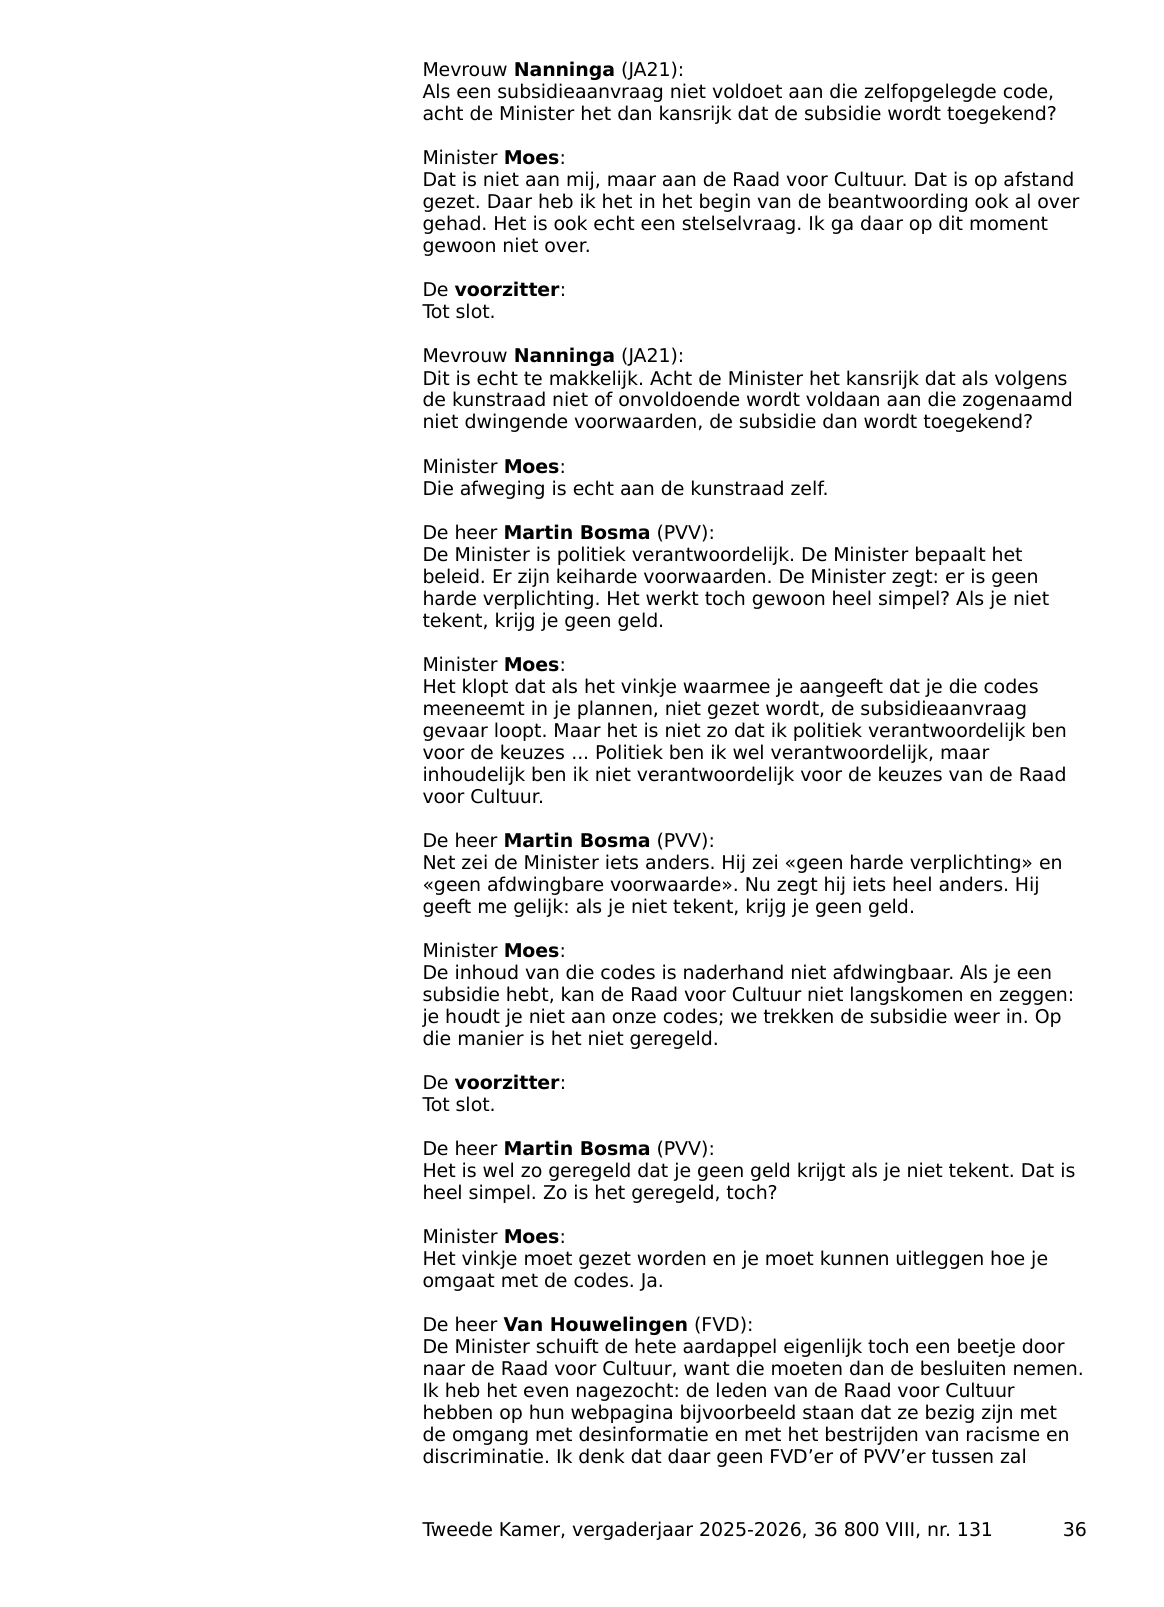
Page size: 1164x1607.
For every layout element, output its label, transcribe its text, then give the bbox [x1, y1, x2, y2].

text De Minister schuift de hete aardappel eigenlijk toch een beetje door naar de Raad voor Cultuur, want die moeten dan de besluiten nemen. Ik heb het even nagezocht: de leden van de Raad voor Cultuur hebben op hun webpagina bijvoorbeeld staan dat ze bezig zijn met de omgang met desinformatie en met het bestrijden van racisme en discriminatie. Ik denk dat daar geen FVD’er of PVV’er tussen zal [422, 1336, 1087, 1468]
text Minister Moes: [422, 1226, 1087, 1248]
text Tot slot. [422, 1094, 1087, 1116]
text De heer Martin Bosma (PVV): [422, 1138, 1087, 1160]
text Minister Moes: [422, 456, 1087, 477]
text Minister Moes: [422, 654, 1087, 676]
text Minister Moes: [422, 940, 1087, 962]
text De heer Martin Bosma (PVV): [422, 522, 1087, 544]
text De heer Van Houwelingen (FVD): [422, 1314, 1087, 1336]
text Het is wel zo geregeld dat je geen geld krijgt als je niet tekent. Dat is heel simpel. Zo is het geregeld, toch? [422, 1160, 1087, 1204]
text Dit is echt te makkelijk. Acht de Minister het kansrijk dat als volgens de kunstraad niet of onvoldoende wordt voldaan aan die zogenaamd niet dwingende voorwaarden, de subsidie dan wordt toegekend? [422, 367, 1087, 433]
text Die afweging is echt aan de kunstraad zelf. [422, 477, 1087, 499]
text Mevrouw Nanninga (JA21): [422, 59, 1087, 81]
text De inhoud van die codes is naderhand niet afdwingbaar. Als je een subsidie hebt, kan de Raad voor Cultuur niet langskomen en zeggen: je houdt je niet aan onze codes; we trekken de subsidie weer in. Op die manier is het niet geregeld. [422, 962, 1087, 1050]
text De heer Martin Bosma (PVV): [422, 830, 1087, 852]
text Net zei de Minister iets anders. Hij zei «geen harde verplichting» en «geen afdwingbare voorwaarde». Nu zegt hij iets heel anders. Hij geeft me gelijk: als je niet tekent, krijg je geen geld. [422, 852, 1087, 918]
text Als een subsidieaanvraag niet voldoet aan die zelfopgelegde code, acht de Minister het dan kansrijk dat de subsidie wordt toegekend? [422, 81, 1087, 125]
text De voorzitter: [422, 279, 1087, 301]
text De voorzitter: [422, 1072, 1087, 1094]
text De Minister is politiek verantwoordelijk. De Minister bepaalt het beleid. Er zijn keiharde voorwaarden. De Minister zegt: er is geen harde verplichting. Het werkt toch gewoon heel simpel? Als je niet tekent, krijg je geen geld. [422, 544, 1087, 632]
text Het vinkje moet gezet worden en je moet kunnen uitleggen hoe je omgaat met de codes. Ja. [422, 1248, 1087, 1292]
text Tot slot. [422, 301, 1087, 323]
text Minister Moes: [422, 147, 1087, 169]
text Mevrouw Nanninga (JA21): [422, 345, 1087, 367]
text Het klopt dat als het vinkje waarmee je aangeeft dat je die codes meeneemt in je plannen, niet gezet wordt, de subsidieaanvraag gevaar loopt. Maar het is niet zo dat ik politiek verantwoordelijk ben voor de keuzes ... Politiek ben ik wel verantwoordelijk, maar inhoudelijk ben ik niet verantwoordelijk voor de keuzes van de Raad voor Cultuur. [422, 676, 1087, 808]
text Dat is niet aan mij, maar aan de Raad voor Cultuur. Dat is op afstand gezet. Daar heb ik het in het begin van de beantwoording ook al over gehad. Het is ook echt een stelselvraag. Ik ga daar op dit moment gewoon niet over. [422, 169, 1087, 257]
